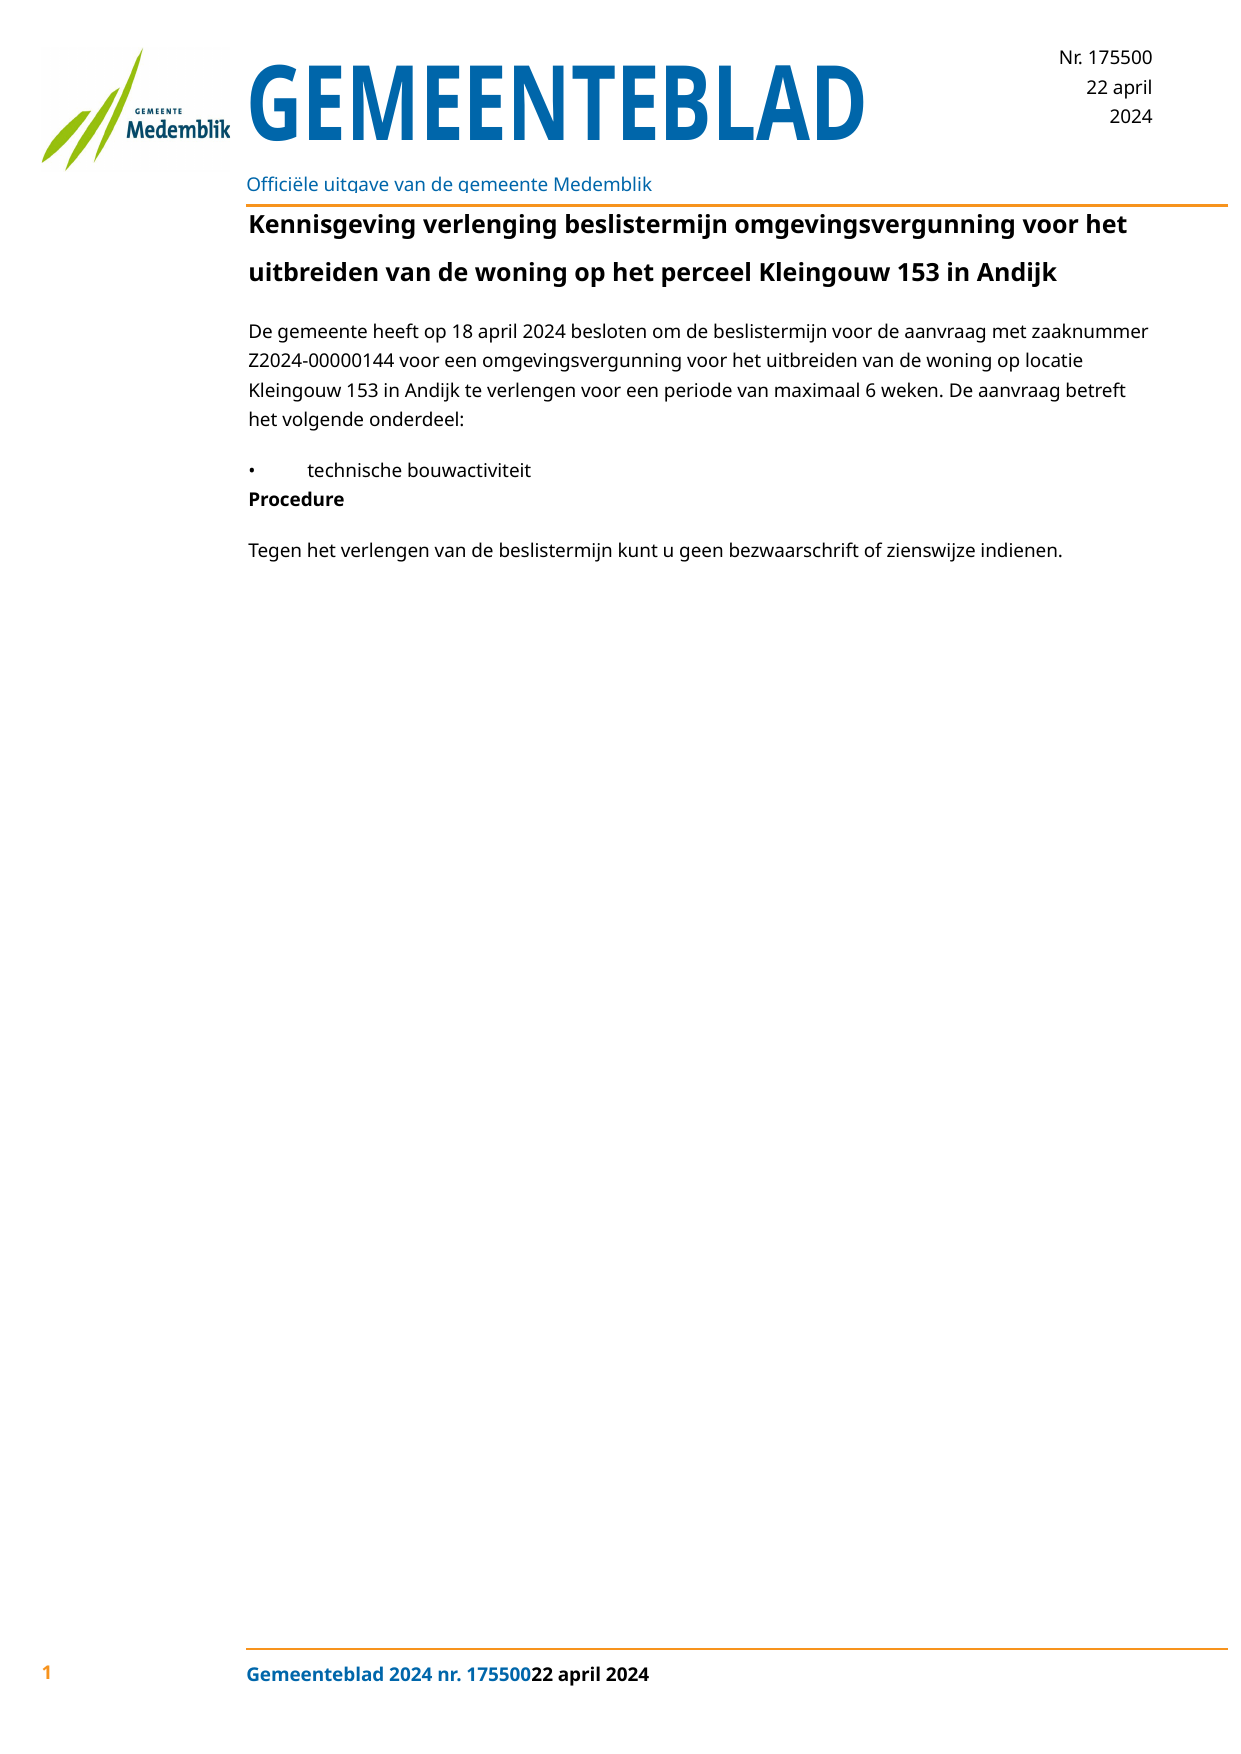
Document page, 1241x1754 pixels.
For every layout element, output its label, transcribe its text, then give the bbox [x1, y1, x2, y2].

text Kennisgeving verlenging beslistermijn omgevingsvergunning voor het uitbreiden van de woning op het perceel Kleingouw 153 in Andijk [248, 207, 1152, 288]
list technische bouwactiviteit [248, 457, 1152, 483]
text Tegen het verlengen van de beslistermijn kunt u geen bezwaarschrift of zienswijze indienen. [248, 537, 1152, 563]
text Procedure [248, 487, 1152, 512]
text De gemeente heeft op 18 april 2024 besloten om de beslistermijn voor de aanvraag met zaaknummer Z2024-00000144 voor een omgevingsvergunning voor het uitbreiden van de woning op locatie Kleingouw 153 in Andijk te verlengen voor een periode van maximaal 6 weken. De aanvraag betreft het volgende onderdeel: [248, 318, 1152, 432]
picture [41, 47, 231, 172]
